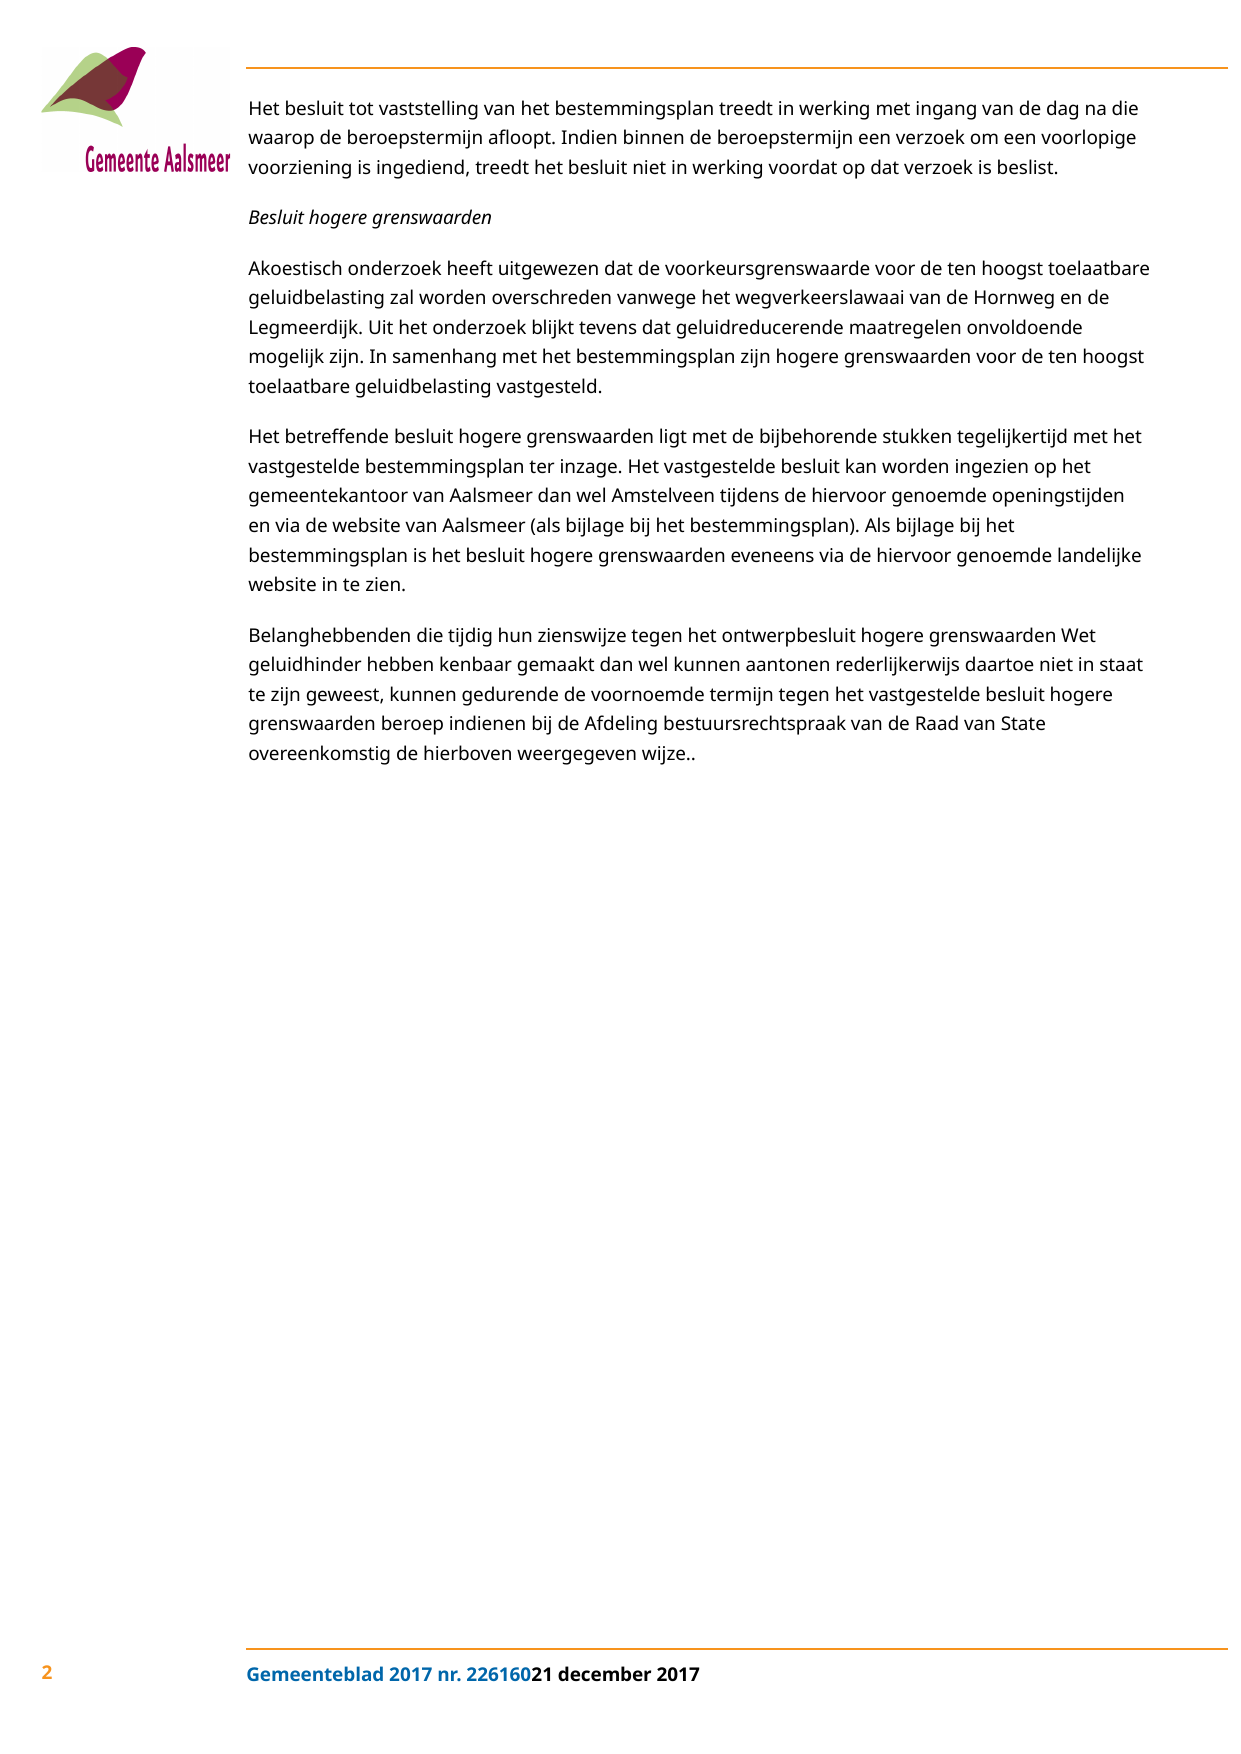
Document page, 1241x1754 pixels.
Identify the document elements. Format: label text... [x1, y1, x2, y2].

picture [41, 47, 231, 172]
text Akoestisch onderzoek heeft uitgewezen dat de voorkeursgrenswaarde voor de ten hoogst toelaatbare geluidbelasting zal worden overschreden vanwege het wegverkeerslawaai van de Hornweg en de Legmeerdijk. Uit het onderzoek blijkt tevens dat geluidreducerende maatregelen onvoldoende mogelijk zijn. In samenhang met het bestemmingsplan zijn hogere grenswaarden voor de ten hoogst toelaatbare geluidbelasting vastgesteld. [248, 255, 1152, 399]
text Het betreffende besluit hogere grenswaarden ligt met de bijbehorende stukken tegelijkertijd met het vastgestelde bestemmingsplan ter inzage. Het vastgestelde besluit kan worden ingezien op het gemeentekantoor van Aalsmeer dan wel Amstelveen tijdens de hiervoor genoemde openingstijden en via de website van Aalsmeer (als bijlage bij het bestemmingsplan). Als bijlage bij het bestemmingsplan is het besluit hogere grenswaarden eveneens via de hiervoor genoemde landelijke website in te zien. [248, 423, 1152, 597]
text Besluit hogere grenswaarden [248, 204, 1152, 230]
text Belanghebbenden die tijdig hun zienswijze tegen het ontwerpbesluit hogere grenswaarden Wet geluidhinder hebben kenbaar gemaakt dan wel kunnen aantonen rederlijkerwijs daartoe niet in staat te zijn geweest, kunnen gedurende de voornoemde termijn tegen het vastgestelde besluit hogere grenswaarden beroep indienen bij de Afdeling bestuursrechtspraak van de Raad van State overeenkomstig de hierboven weergegeven wijze.. [248, 622, 1152, 766]
text Het besluit tot vaststelling van het bestemmingsplan treedt in werking met ingang van de dag na die waarop de beroepstermijn afloopt. Indien binnen de beroepstermijn een verzoek om een voorlopige voorziening is ingediend, treedt het besluit niet in werking voordat op dat verzoek is beslist. [248, 95, 1152, 180]
